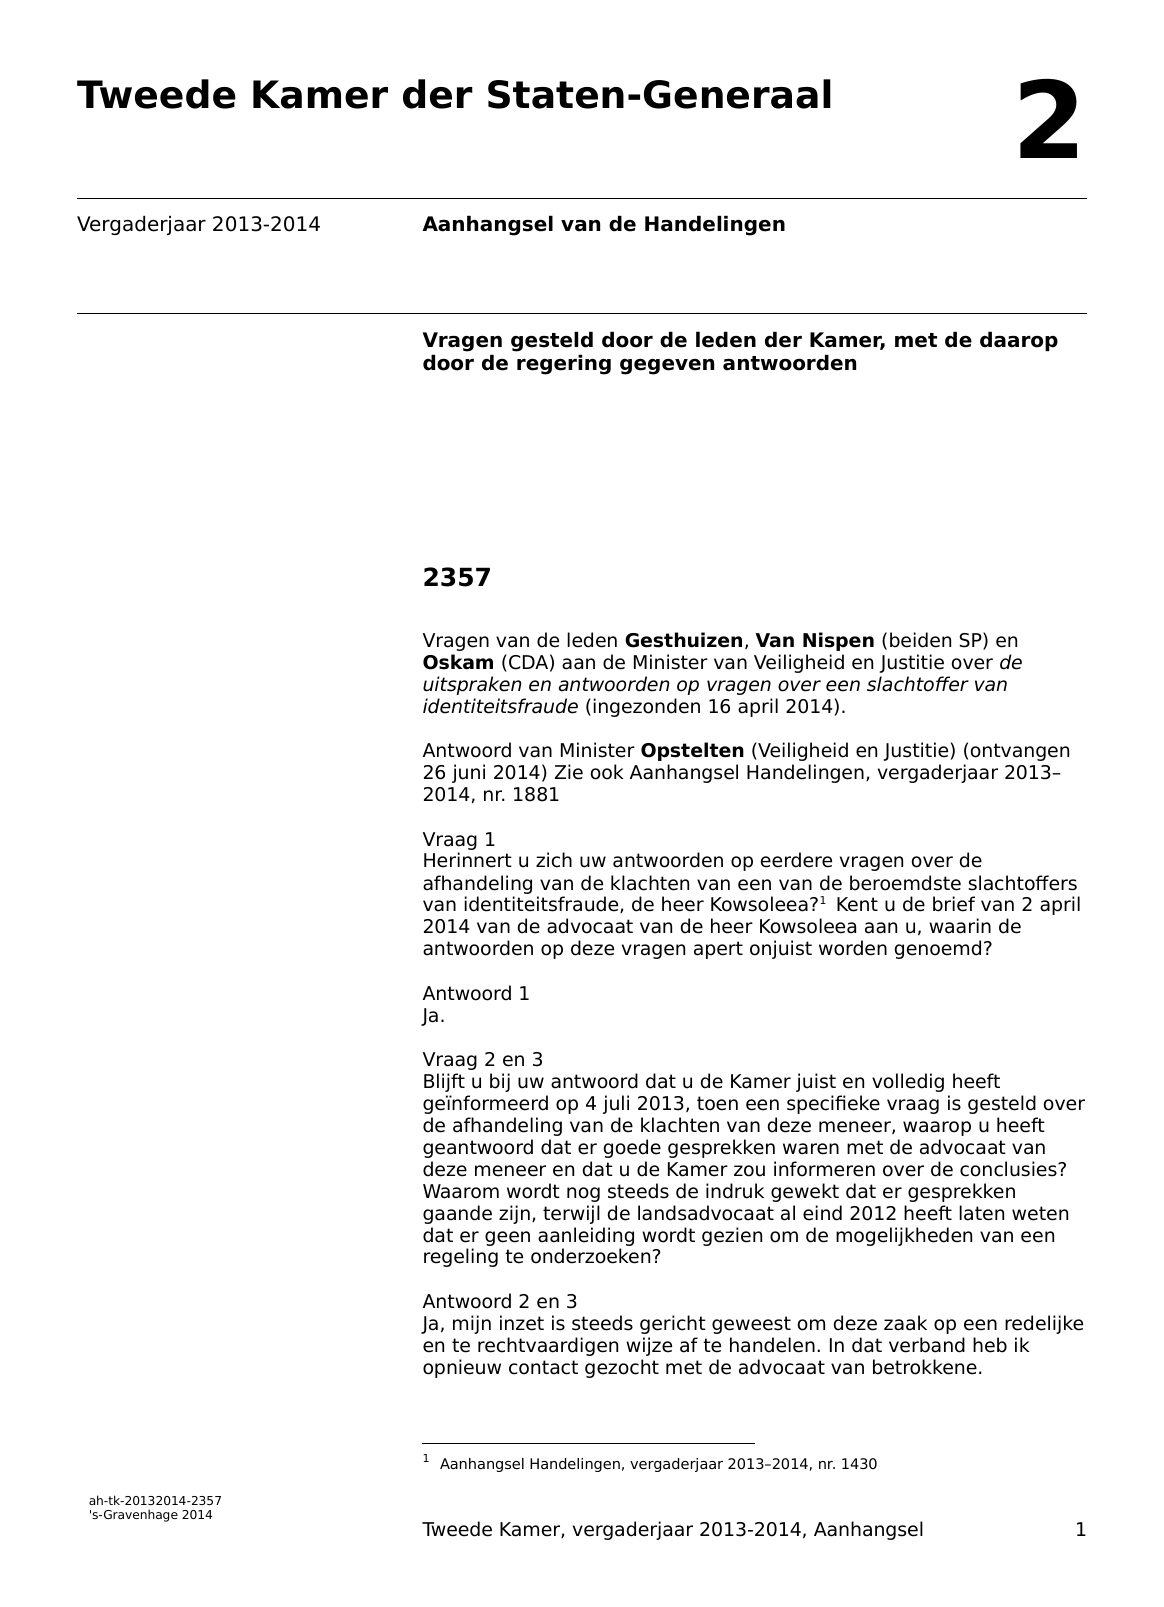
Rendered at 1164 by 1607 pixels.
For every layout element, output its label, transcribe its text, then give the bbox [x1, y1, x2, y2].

text Vraag 1 [422, 828, 1087, 850]
table_cell [77, 314, 422, 375]
text ah-tk-20132014-2357 [88, 1494, 323, 1508]
text Antwoord 1 [422, 982, 1087, 1004]
text Vraag 2 en 3 [422, 1049, 1087, 1071]
text Waarom wordt nog steeds de indruk gewekt dat er gesprekken gaande zijn, terwijl de landsadvocaat al eind 2012 heeft laten weten dat er geen aanleiding wordt gezien om de mogelijkheden van een regeling te onderzoeken? [422, 1181, 1087, 1268]
table_cell Aanhangsel van de Handelingen [422, 199, 1087, 313]
table_header Tweede Kamer der Staten-Generaal [77, 59, 886, 198]
text Ja, mijn inzet is steeds gericht geweest om deze zaak op een redelijke en te rechtvaardigen wijze af te handelen. In dat verband heb ik opnieuw contact gezocht met de advocaat van betrokkene. [422, 1313, 1087, 1378]
table_cell Vragen gesteld door de leden der Kamer, met de daarop door de regering gegeven antwoorden [422, 314, 1087, 375]
table_header 2 [886, 59, 1087, 198]
table_cell Vergaderjaar 2013-2014 [77, 199, 422, 313]
text Antwoord 2 en 3 [422, 1291, 1087, 1313]
text 's-Gravenhage 2014 [88, 1508, 323, 1522]
text Herinnert u zich uw antwoorden op eerdere vragen over de afhandeling van de klachten van een van de beroemdste slachtoffers van identiteitsfraude, de heer Kowsoleea? Kent u de brief van 2 april 2014 van de advocaat van de heer Kowsoleea aan u, waarin de antwoorden op deze vragen apert onjuist worden genoemd? [422, 850, 1087, 960]
text Blijft u bij uw antwoord dat u de Kamer juist en volledig heeft geïnformeerd op 4 juli 2013, toen een specifieke vraag is gesteld over de afhandeling van de klachten van deze meneer, waarop u heeft geantwoord dat er goede gesprekken waren met de advocaat van deze meneer en dat u de Kamer zou informeren over de conclusies? [422, 1071, 1087, 1181]
text Ja. [422, 1004, 1087, 1026]
text Antwoord van Minister Opstelten (Veiligheid en Justitie) (ontvangen 26 juni 2014) Zie ook Aanhangsel Handelingen, vergaderjaar 2013–2014, nr. 1881 [422, 740, 1087, 806]
text Vragen van de leden Gesthuizen, Van Nispen (beiden SP) en Oskam (CDA) aan de Minister van Veiligheid en Justitie over de uitspraken en antwoorden op vragen over een slachtoffer van identiteitsfraude (ingezonden 16 april 2014). [422, 630, 1087, 718]
text Aanhangsel Handelingen, vergaderjaar 2013–2014, nr. 1430 [422, 1452, 1087, 1474]
text 2357 [422, 563, 1087, 592]
